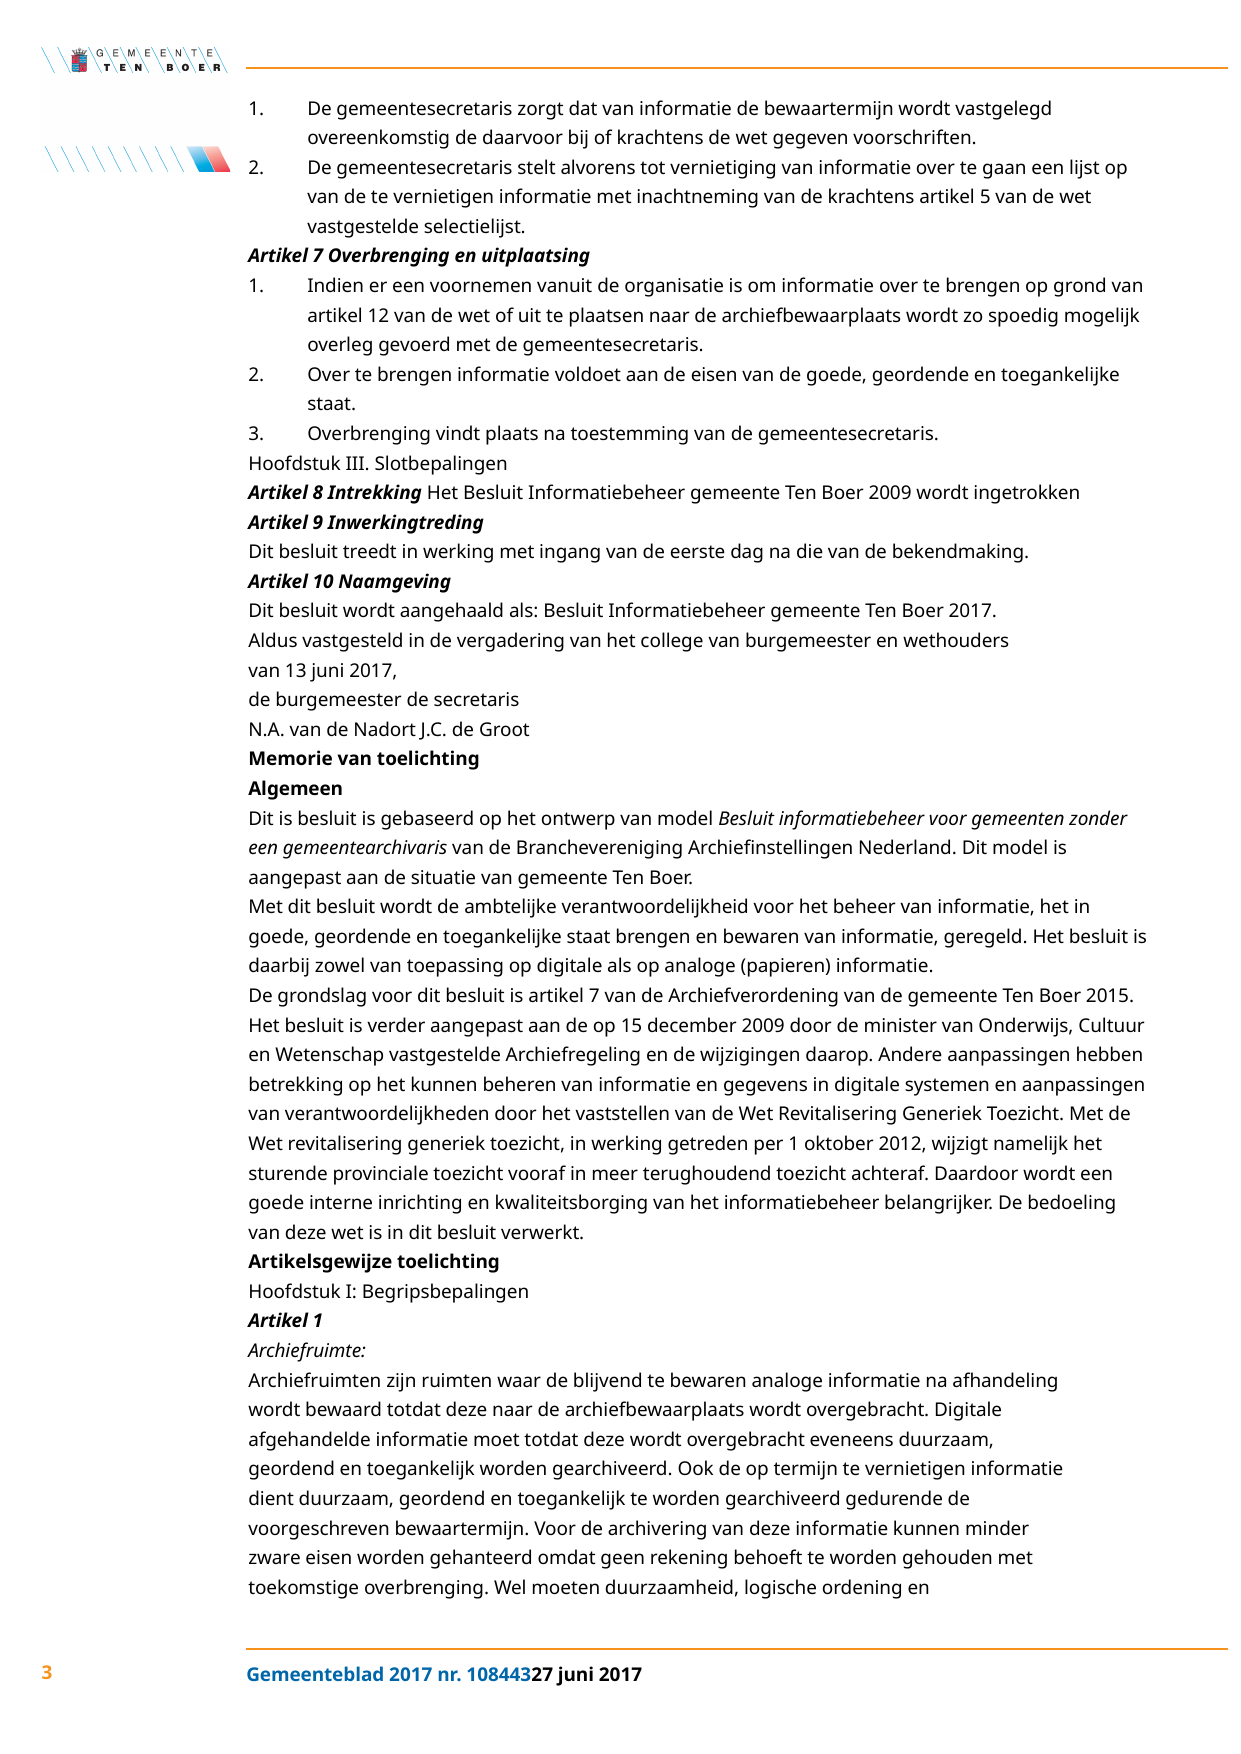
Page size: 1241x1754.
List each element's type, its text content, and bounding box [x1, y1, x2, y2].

text Met dit besluit wordt de ambtelijke verantwoordelijkheid voor het beheer van informatie, het in goede, geordende en toegankelijke staat brengen en bewaren van informatie, geregeld. Het besluit is daarbij zowel van toepassing op digitale als op analoge (papieren) informatie. [248, 893, 1152, 978]
text Archiefruimten zijn ruimten waar de blijvend te bewaren analoge informatie na afhandeling [248, 1367, 1152, 1393]
text geordend en toegankelijk worden gearchiveerd. Ook de op termijn te vernietigen informatie [248, 1456, 1152, 1481]
text Artikel 8 Intrekking Het Besluit Informatiebeheer gemeente Ten Boer 2009 wordt ingetrokken [248, 479, 1152, 505]
text Artikel 9 Inwerkingtreding [248, 509, 1152, 535]
text wordt bewaard totdat deze naar de archiefbewaarplaats wordt overgebracht. Digitale [248, 1396, 1152, 1422]
text Memorie van toelichting [248, 746, 1152, 771]
text dient duurzaam, geordend en toegankelijk te worden gearchiveerd gedurende de [248, 1485, 1152, 1511]
picture [41, 47, 231, 172]
text voorgeschreven bewaartermijn. Voor de archivering van deze informatie kunnen minder [248, 1515, 1152, 1541]
text Dit is besluit is gebaseerd op het ontwerp van model Besluit informatiebeheer voor gemeenten zonder een gemeentearchivaris van de Branchevereniging Archiefinstellingen Nederland. Dit model is aangepast aan de situatie van gemeente Ten Boer. [248, 805, 1152, 890]
text Aldus vastgesteld in de vergadering van het college van burgemeester en wethouders [248, 627, 1152, 653]
text zware eisen worden gehanteerd omdat geen rekening behoeft te worden gehouden met [248, 1544, 1152, 1570]
text Dit besluit wordt aangehaald als: Besluit Informatiebeheer gemeente Ten Boer 2017. [248, 598, 1152, 623]
text Artikel 1 [248, 1308, 1152, 1333]
text Algemeen [248, 775, 1152, 801]
text Archiefruimte: [248, 1337, 1152, 1363]
list Indien er een voornemen vanuit de organisatie is om informatie over te brengen op grond van artikel 12 van de wet of uit te plaatsen naar de archiefbewaarplaats wordt zo spoedig mogelijk overleg gevoerd met de gemeentesecretaris. [248, 272, 1152, 357]
text Dit besluit treedt in werking met ingang van de eerste dag na die van de bekendmaking. [248, 538, 1152, 564]
text Hoofdstuk III. Slotbepalingen [248, 450, 1152, 476]
text van 13 juni 2017, [248, 657, 1152, 683]
text toekomstige overbrenging. Wel moeten duurzaamheid, logische ordening en [248, 1574, 1152, 1600]
text de burgemeester de secretaris [248, 686, 1152, 712]
text Het besluit is verder aangepast aan de op 15 december 2009 door de minister van Onderwijs, Cultuur en Wetenschap vastgestelde Archiefregeling en de wijzigingen daarop. Andere aanpassingen hebben betrekking op het kunnen beheren van informatie en gegevens in digitale systemen en aanpassingen van verantwoordelijkheden door het vaststellen van de Wet Revitalisering Generiek Toezicht. Met de Wet revitalisering generiek toezicht, in werking getreden per 1 oktober 2012, wijzigt namelijk het sturende provinciale toezicht vooraf in meer terughoudend toezicht achteraf. Daardoor wordt een goede interne inrichting en kwaliteitsborging van het informatiebeheer belangrijker. De bedoeling van deze wet is in dit besluit verwerkt. [248, 1012, 1152, 1245]
list Overbrenging vindt plaats na toestemming van de gemeentesecretaris. [248, 420, 1152, 446]
text Artikel 10 Naamgeving [248, 568, 1152, 594]
list Over te brengen informatie voldoet aan de eisen van de goede, geordende en toegankelijke staat. [248, 361, 1152, 416]
text N.A. van de Nadort J.C. de Groot [248, 716, 1152, 742]
text Artikel 7 Overbrenging en uitplaatsing [248, 243, 1152, 268]
list De gemeentesecretaris zorgt dat van informatie de bewaartermijn wordt vastgelegd overeenkomstig de daarvoor bij of krachtens de wet gegeven voorschriften. [248, 95, 1152, 150]
text De grondslag voor dit besluit is artikel 7 van de Archiefverordening van de gemeente Ten Boer 2015. [248, 982, 1152, 1008]
text Hoofdstuk I: Begripsbepalingen [248, 1278, 1152, 1304]
list De gemeentesecretaris stelt alvorens tot vernietiging van informatie over te gaan een lijst op van de te vernietigen informatie met inachtneming van de krachtens artikel 5 van de wet vastgestelde selectielijst. [248, 154, 1152, 239]
text Artikelsgewijze toelichting [248, 1248, 1152, 1274]
text afgehandelde informatie moet totdat deze wordt overgebracht eveneens duurzaam, [248, 1426, 1152, 1452]
